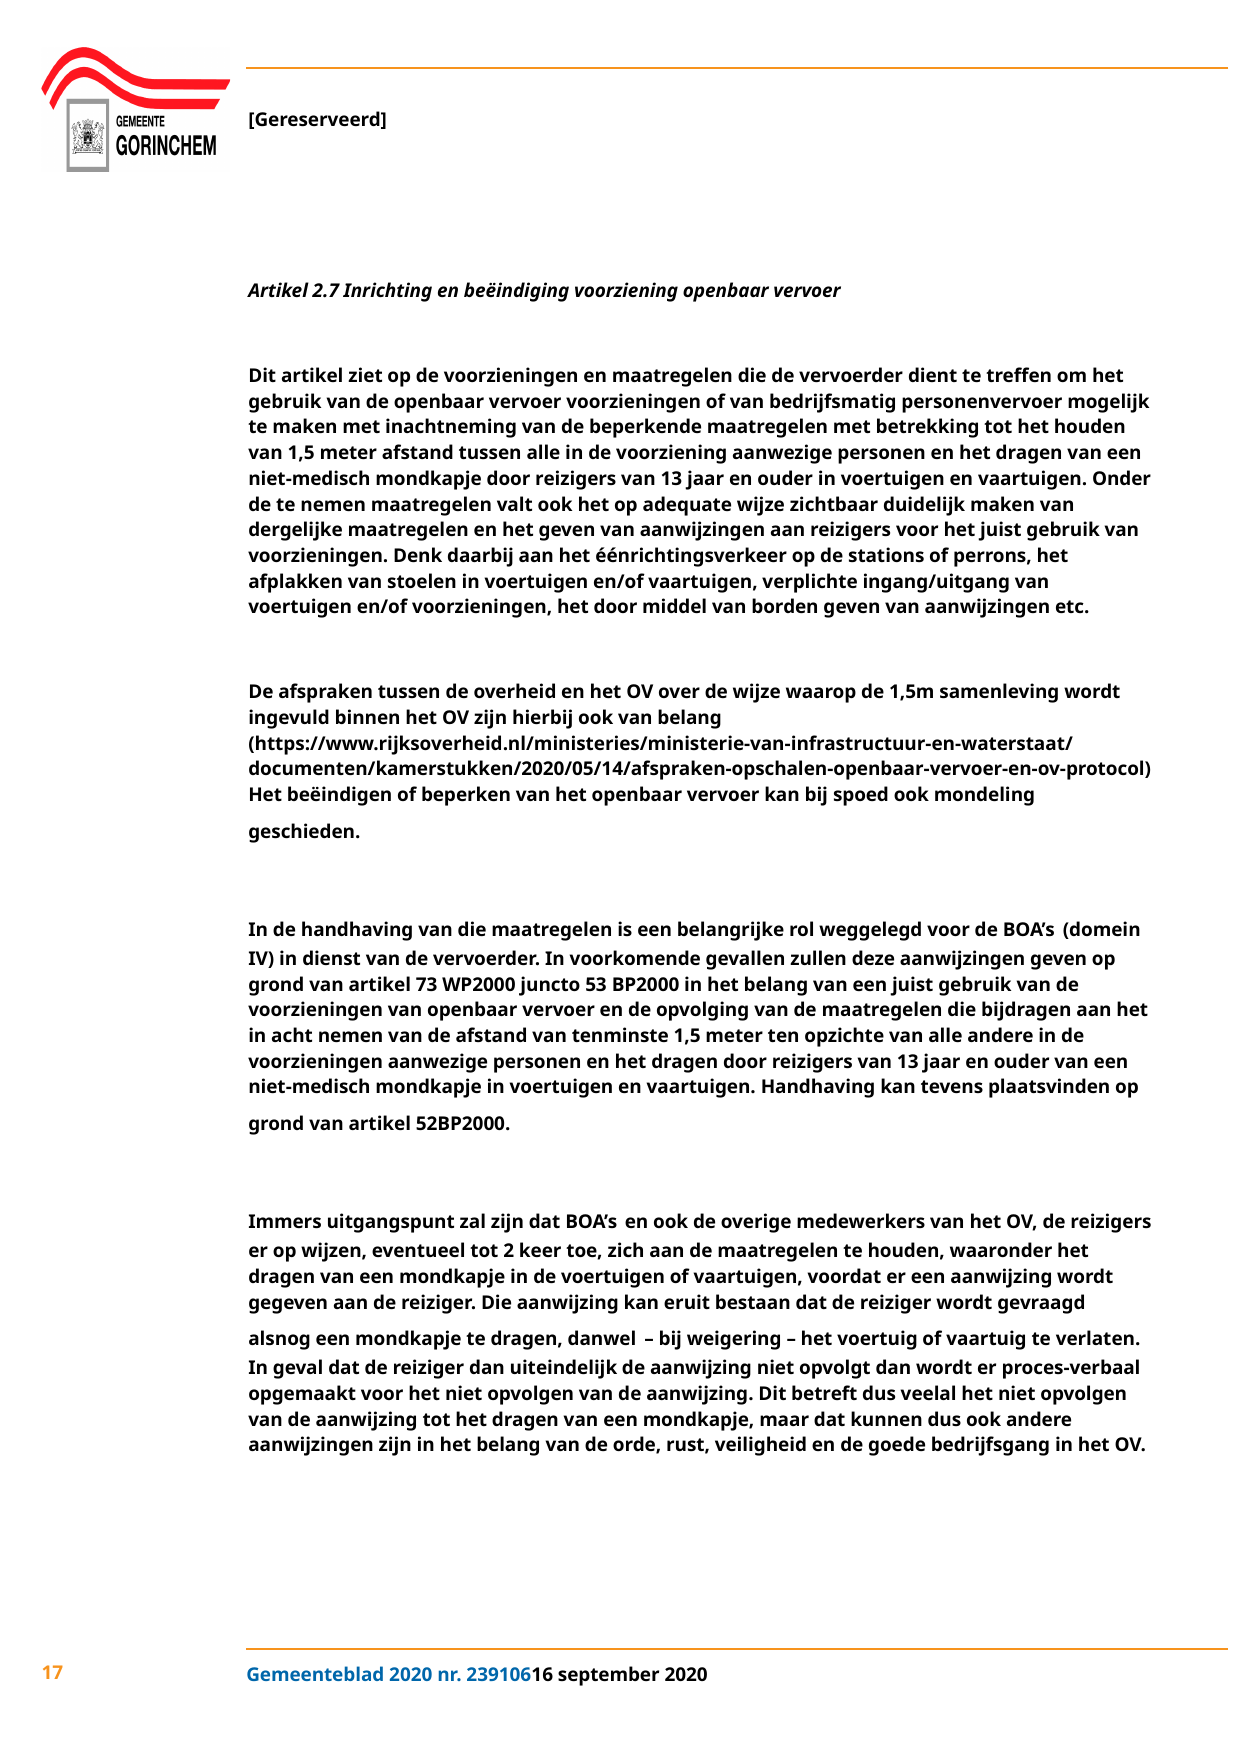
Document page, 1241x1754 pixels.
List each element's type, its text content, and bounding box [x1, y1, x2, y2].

text Artikel 2.7 Inrichting en beëindiging voorziening openbaar vervoer [248, 278, 1152, 303]
picture [41, 47, 231, 172]
text Dit artikel ziet op de voorzieningen en maatregelen die de vervoerder dient te treffen om het gebruik van de openbaar vervoer voorzieningen of van bedrijfsmatig personenvervoer mogelijk te maken met inachtneming van de beperkende maatregelen met betrekking tot het houden van 1,5 meter afstand tussen alle in de voorziening aanwezige personen en het dragen van een niet-medisch mondkapje door reizigers van 13 jaar en ouder in voertuigen en vaartuigen. Onder de te nemen maatregelen valt ook het op adequate wijze zichtbaar duidelijk maken van dergelijke maatregelen en het geven van aanwijzingen aan reizigers voor het juist gebruik van voorzieningen. Denk daarbij aan het éénrichtingsverkeer op de stations of perrons, het afplakken van stoelen in voertuigen en/of vaartuigen, verplichte ingang/uitgang van voertuigen en/of voorzieningen, het door middel van borden geven van aanwijzingen etc. [248, 362, 1152, 619]
text [Gereserveerd] [248, 95, 1152, 134]
text Immers uitgangspunt zal zijn dat BOA’s en ook de overige medewerkers van het OV, de reizigers er op wijzen, eventueel tot 2 keer toe, zich aan de maatregelen te houden, waaronder het dragen van een mondkapje in de voertuigen of vaartuigen, voordat er een aanwijzing wordt gegeven aan de reiziger. Die aanwijzing kan eruit bestaan dat de reiziger wordt gevraagd alsnog een mondkapje te dragen, danwel – bij weigering – het voertuig of vaartuig te verlaten. In geval dat de reiziger dan uiteindelijk de aanwijzing niet opvolgt dan wordt er proces-verbaal opgemaakt voor het niet opvolgen van de aanwijzing. Dit betreft dus veelal het niet opvolgen van de aanwijzing tot het dragen van een mondkapje, maar dat kunnen dus ook andere aanwijzingen zijn in het belang van de orde, rust, veiligheid en de goede bedrijfsgang in het OV. [248, 1198, 1152, 1457]
text In de handhaving van die maatregelen is een belangrijke rol weggelegd voor de BOA’s (domein IV) in dienst van de vervoerder. In voorkomende gevallen zullen deze aanwijzingen geven op grond van artikel 73 WP2000 juncto 53 BP2000 in het belang van een juist gebruik van de voorzieningen van openbaar vervoer en de opvolging van de maatregelen die bijdragen aan het in acht nemen van de afstand van tenminste 1,5 meter ten opzichte van alle andere in de voorzieningen aanwezige personen en het dragen door reizigers van 13 jaar en ouder van een niet-medisch mondkapje in voertuigen en vaartuigen. Handhaving kan tevens plaatsvinden op grond van artikel 52BP2000. [248, 905, 1152, 1139]
text De afspraken tussen de overheid en het OV over de wijze waarop de 1,5m samenleving wordt ingevuld binnen het OV zijn hierbij ook van belang (https://www.rijksoverheid.nl/ministeries/ministerie-van-infrastructuur-en-waterstaat/documenten/kamerstukken/2020/05/14/afspraken-opschalen-openbaar-vervoer-en-ov-protocol) Het beëindigen of beperken van het openbaar vervoer kan bij spoed ook mondeling geschieden. [248, 678, 1152, 847]
